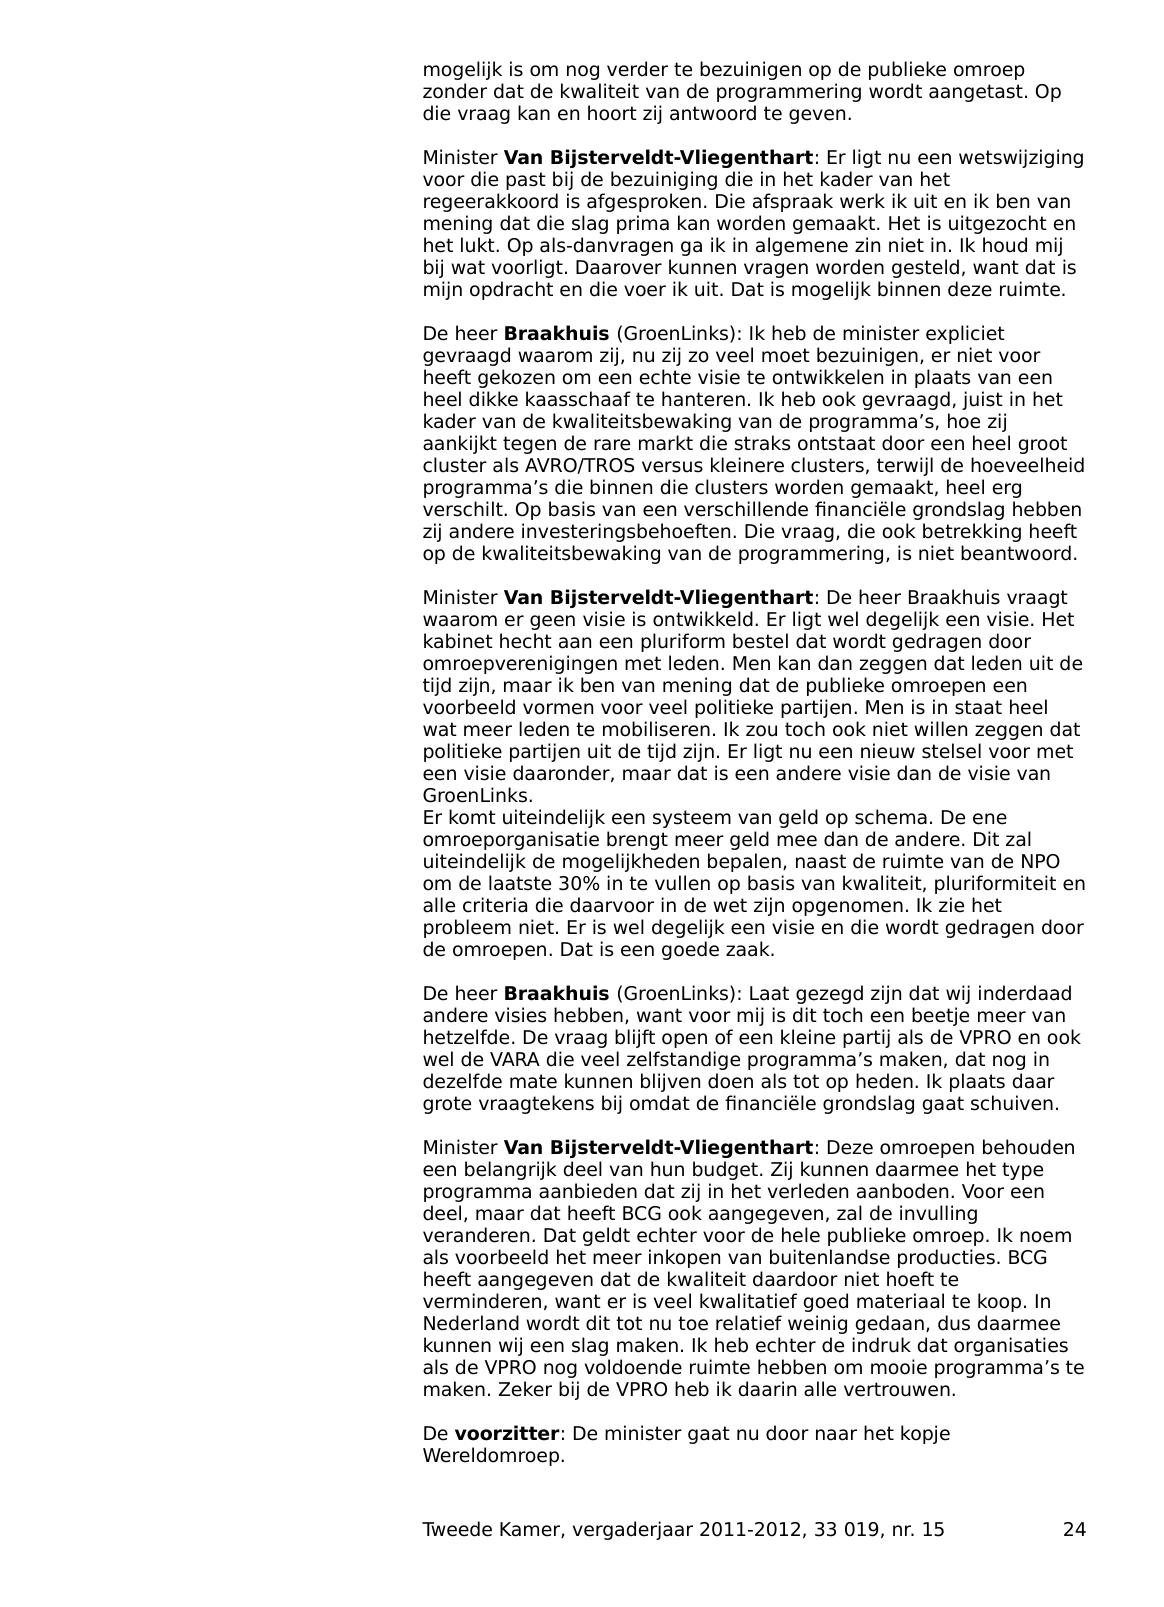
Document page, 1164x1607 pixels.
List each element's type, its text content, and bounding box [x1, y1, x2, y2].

text De heer Braakhuis (GroenLinks): Ik heb de minister expliciet gevraagd waarom zij, nu zij zo veel moet bezuinigen, er niet voor heeft gekozen om een echte visie te ontwikkelen in plaats van een heel dikke kaasschaaf te hanteren. Ik heb ook gevraagd, juist in het kader van de kwaliteitsbewaking van de programma’s, hoe zij aankijkt tegen de rare markt die straks ontstaat door een heel groot cluster als AVRO/TROS versus kleinere clusters, terwijl de hoeveelheid programma’s die binnen die clusters worden gemaakt, heel erg verschilt. Op basis van een verschillende financiële grondslag hebben zij andere investeringsbehoeften. Die vraag, die ook betrekking heeft op de kwaliteitsbewaking van de programmering, is niet beantwoord. [422, 323, 1087, 565]
text Minister Van Bijsterveldt-Vliegenthart: De heer Braakhuis vraagt waarom er geen visie is ontwikkeld. Er ligt wel degelijk een visie. Het kabinet hecht aan een pluriform bestel dat wordt gedragen door omroepverenigingen met leden. Men kan dan zeggen dat leden uit de tijd zijn, maar ik ben van mening dat de publieke omroepen een voorbeeld vormen voor veel politieke partijen. Men is in staat heel wat meer leden te mobiliseren. Ik zou toch ook niet willen zeggen dat politieke partijen uit de tijd zijn. Er ligt nu een nieuw stelsel voor met een visie daaronder, maar dat is een andere visie dan de visie van GroenLinks. [422, 587, 1087, 807]
text De heer Braakhuis (GroenLinks): Laat gezegd zijn dat wij inderdaad andere visies hebben, want voor mij is dit toch een beetje meer van hetzelfde. De vraag blijft open of een kleine partij als de VPRO en ook wel de VARA die veel zelfstandige programma’s maken, dat nog in dezelfde mate kunnen blijven doen als tot op heden. Ik plaats daar grote vraagtekens bij omdat de financiële grondslag gaat schuiven. [422, 983, 1087, 1115]
text Minister Van Bijsterveldt-Vliegenthart: Deze omroepen behouden een belangrijk deel van hun budget. Zij kunnen daarmee het type programma aanbieden dat zij in het verleden aanboden. Voor een deel, maar dat heeft BCG ook aangegeven, zal de invulling veranderen. Dat geldt echter voor de hele publieke omroep. Ik noem als voorbeeld het meer inkopen van buitenlandse producties. BCG heeft aangegeven dat de kwaliteit daardoor niet hoeft te verminderen, want er is veel kwalitatief goed materiaal te koop. In Nederland wordt dit tot nu toe relatief weinig gedaan, dus daarmee kunnen wij een slag maken. Ik heb echter de indruk dat organisaties als de VPRO nog voldoende ruimte hebben om mooie programma’s te maken. Zeker bij de VPRO heb ik daarin alle vertrouwen. [422, 1137, 1087, 1401]
text Er komt uiteindelijk een systeem van geld op schema. De ene omroeporganisatie brengt meer geld mee dan de andere. Dit zal uiteindelijk de mogelijkheden bepalen, naast de ruimte van de NPO om de laatste 30% in te vullen op basis van kwaliteit, pluriformiteit en alle criteria die daarvoor in de wet zijn opgenomen. Ik zie het probleem niet. Er is wel degelijk een visie en die wordt gedragen door de omroepen. Dat is een goede zaak. [422, 807, 1087, 961]
text mogelijk is om nog verder te bezuinigen op de publieke omroep zonder dat de kwaliteit van de programmering wordt aangetast. Op die vraag kan en hoort zij antwoord te geven. [422, 59, 1087, 125]
text De voorzitter: De minister gaat nu door naar het kopje Wereldomroep. [422, 1423, 1087, 1467]
text Minister Van Bijsterveldt-Vliegenthart: Er ligt nu een wetswijziging voor die past bij de bezuiniging die in het kader van het regeerakkoord is afgesproken. Die afspraak werk ik uit en ik ben van mening dat die slag prima kan worden gemaakt. Het is uitgezocht en het lukt. Op als-danvragen ga ik in algemene zin niet in. Ik houd mij bij wat voorligt. Daarover kunnen vragen worden gesteld, want dat is mijn opdracht en die voer ik uit. Dat is mogelijk binnen deze ruimte. [422, 147, 1087, 301]
